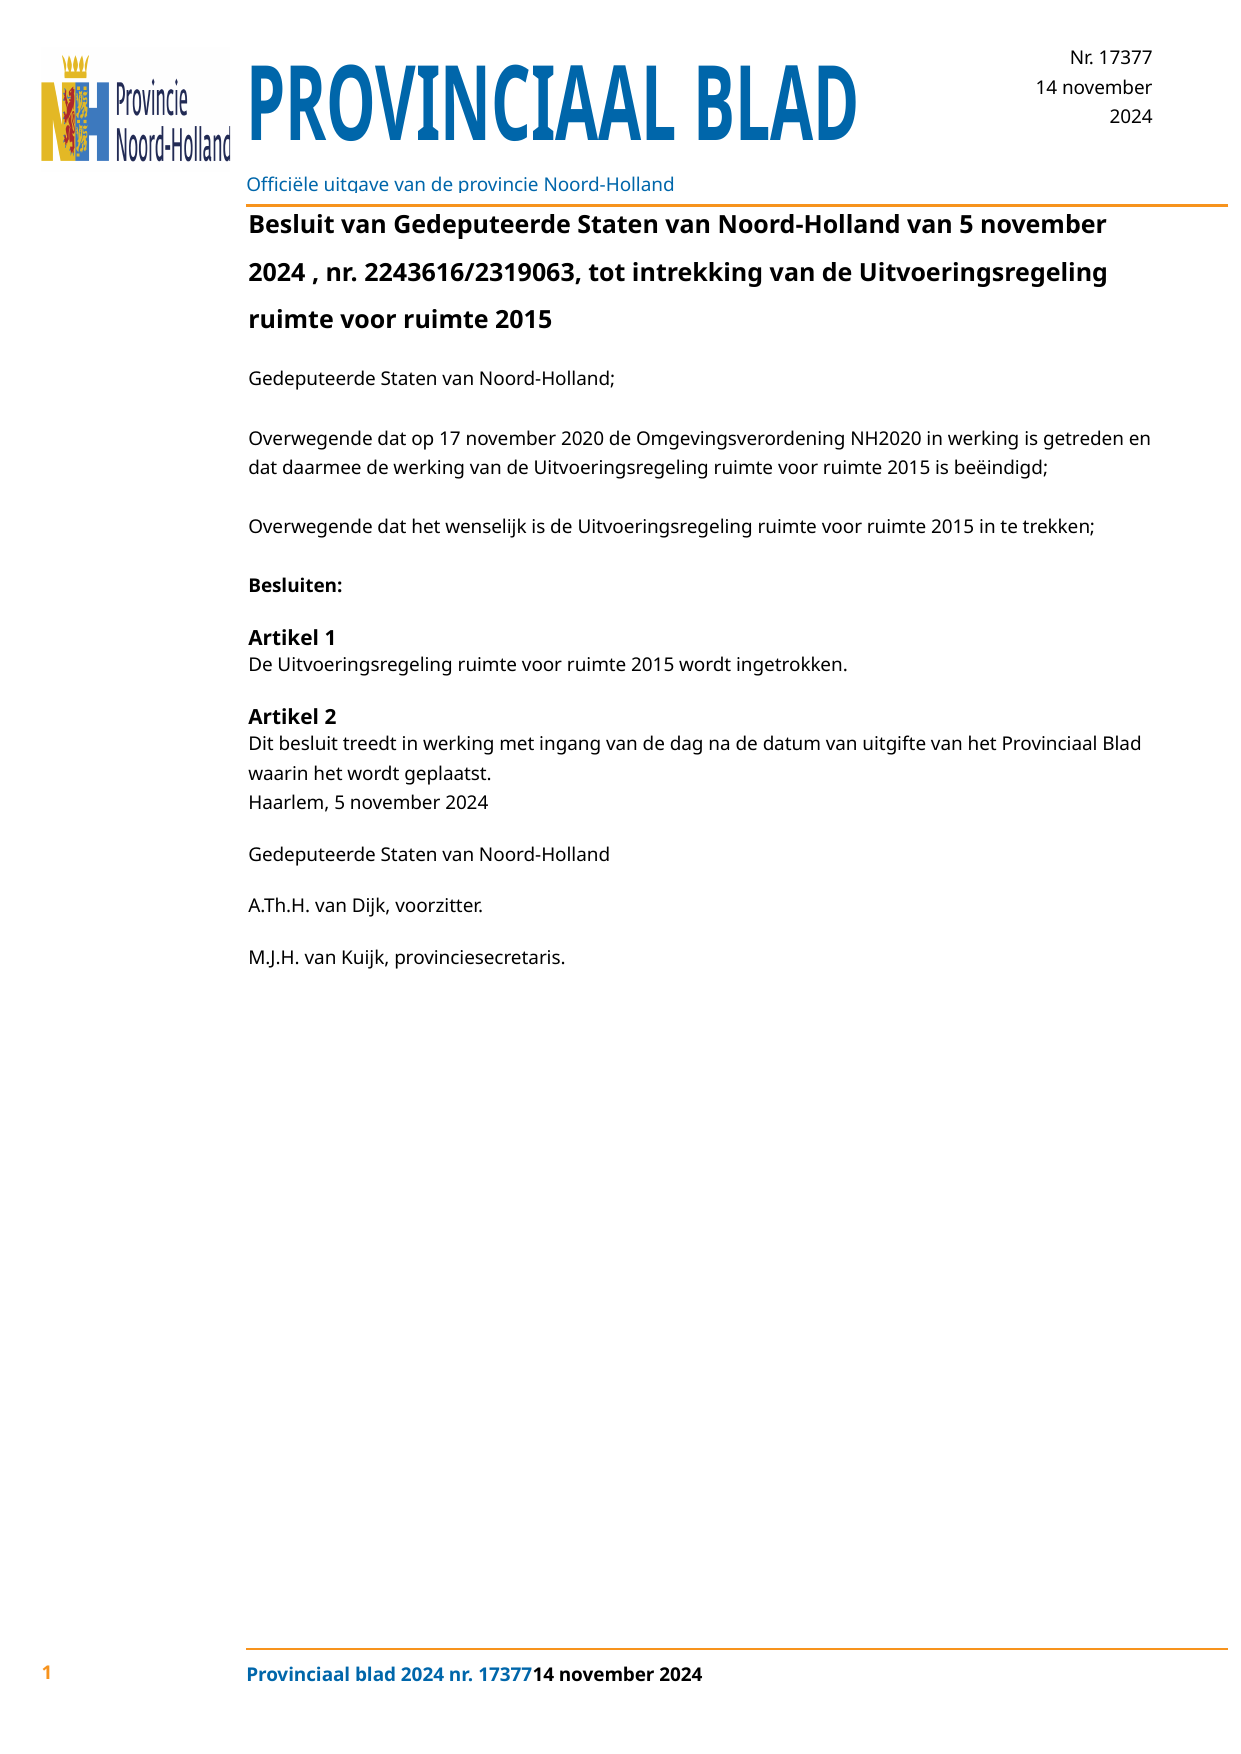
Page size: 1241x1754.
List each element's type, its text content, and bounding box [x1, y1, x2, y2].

text Gedeputeerde Staten van Noord-Holland; [248, 366, 1152, 391]
text M.J.H. van Kuijk, provinciesecretaris. [248, 944, 1152, 969]
text Gedeputeerde Staten van Noord-Holland [248, 841, 1152, 867]
text Dit besluit treedt in werking met ingang van de dag na de datum van uitgifte van het Provinciaal Blad waarin het wordt geplaatst. [248, 730, 1152, 786]
text Haarlem, 5 november 2024 [248, 789, 1152, 815]
text Overwegende dat op 17 november 2020 de Omgevingsverordening NH2020 in werking is getreden en dat daarmee de werking van de Uitvoeringsregeling ruimte voor ruimte 2015 is beëindigd; [248, 425, 1152, 480]
text De Uitvoeringsregeling ruimte voor ruimte 2015 wordt ingetrokken. [248, 651, 1152, 677]
text Artikel 1 [248, 623, 1152, 651]
text Besluiten: [248, 573, 1152, 598]
picture [41, 47, 231, 172]
text A.Th.H. van Dijk, voorzitter. [248, 892, 1152, 918]
text Besluit van Gedeputeerde Staten van Noord-Holland van 5 november 2024 , nr. 2243616/2319063, tot intrekking van de Uitvoeringsregeling ruimte voor ruimte 2015 [248, 207, 1152, 336]
text Overwegende dat het wenselijk is de Uitvoeringsregeling ruimte voor ruimte 2015 in te trekken; [248, 513, 1152, 539]
text Artikel 2 [248, 702, 1152, 730]
